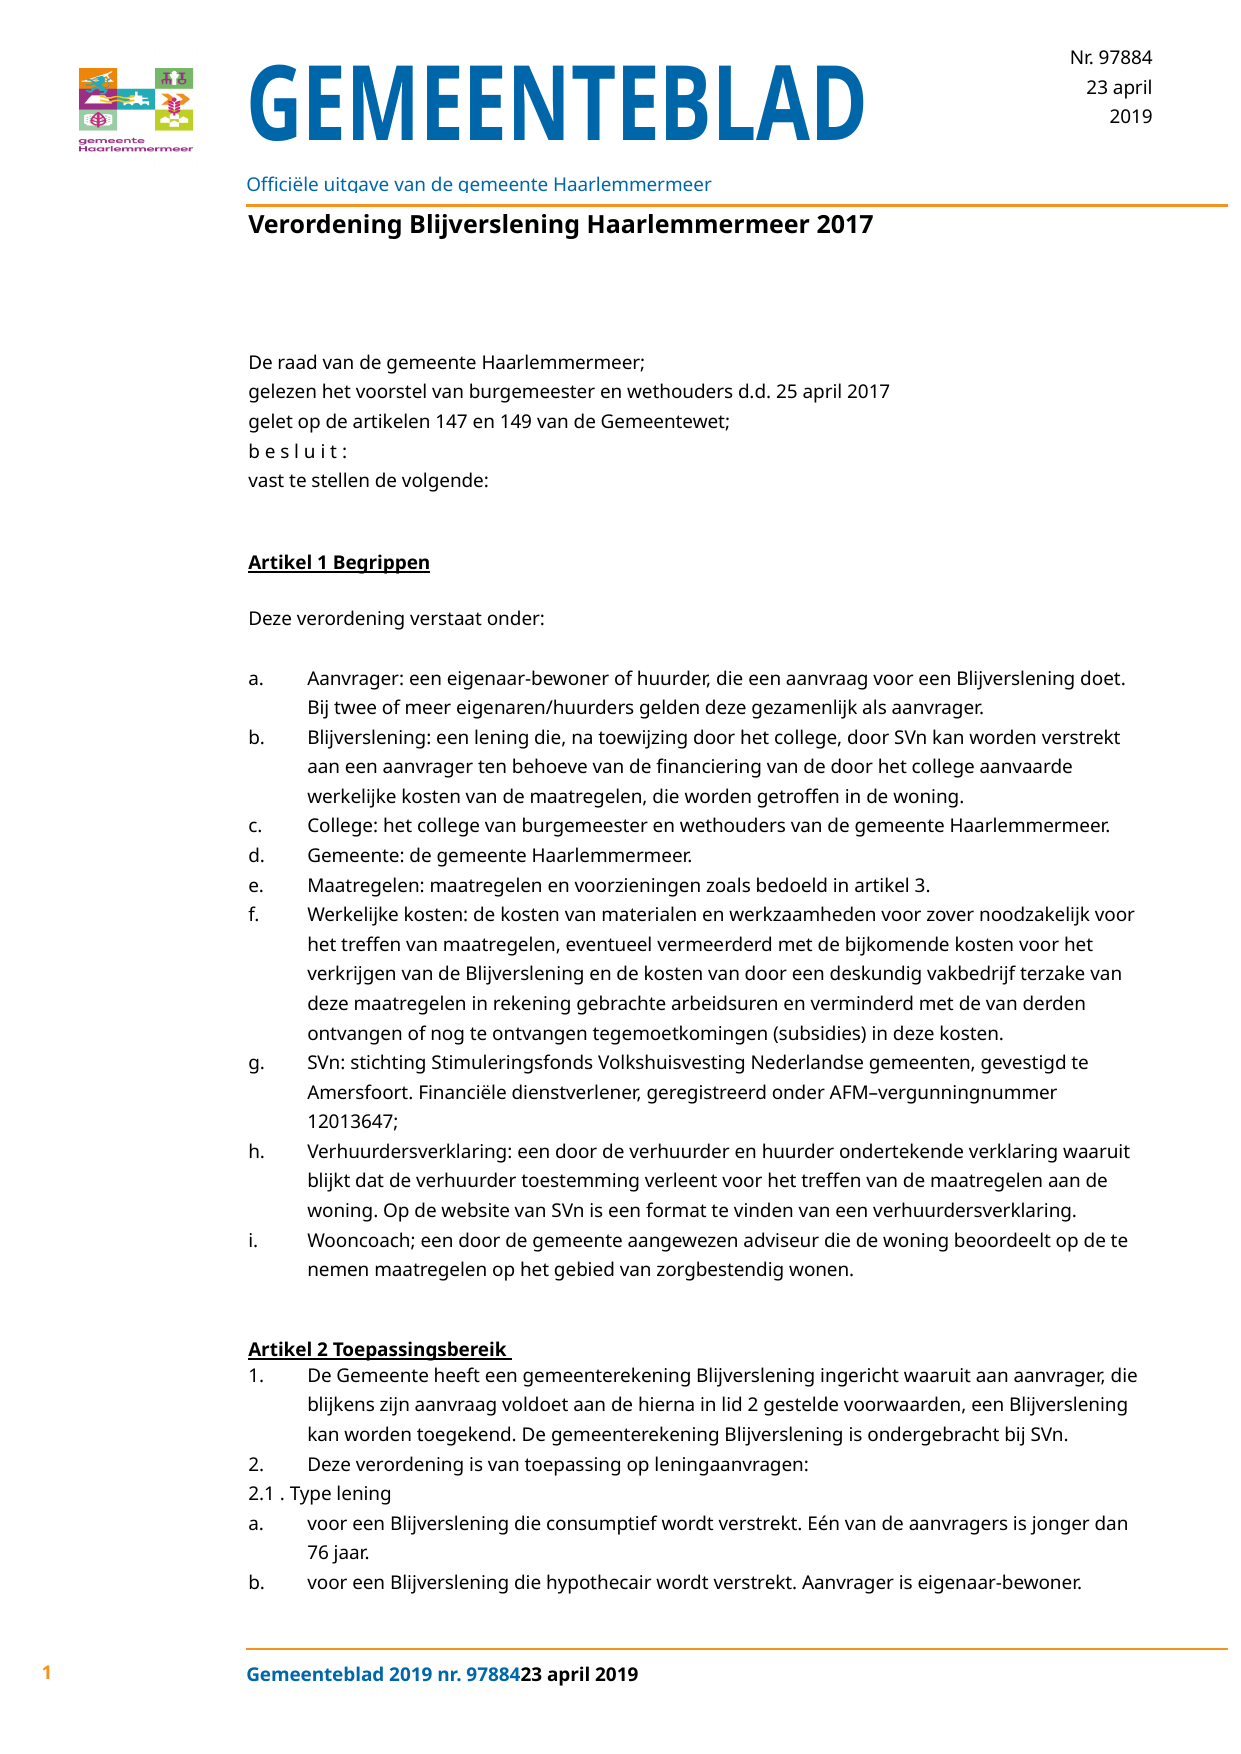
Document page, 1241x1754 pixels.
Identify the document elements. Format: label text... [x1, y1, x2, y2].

text 2.1 . Type lening [248, 1480, 1152, 1506]
text Deze verordening verstaat onder: [248, 606, 1152, 631]
list voor een Blijverslening die consumptief wordt verstrekt. Eén van de aanvragers is jonger dan 76 jaar. [248, 1510, 1152, 1565]
list Blijverslening: een lening die, na toewijzing door het college, door SVn kan worden verstrekt aan een aanvrager ten behoeve van de financiering van de door het college aanvaarde werkelijke kosten van de maatregelen, die worden getroffen in de woning. [248, 724, 1152, 809]
list De Gemeente heeft een gemeenterekening Blijverslening ingericht waaruit aan aanvrager, die blijkens zijn aanvraag voldoet aan de hierna in lid 2 gestelde voorwaarden, een Blijverslening kan worden toegekend. De gemeenterekening Blijverslening is ondergebracht bij SVn. [248, 1362, 1152, 1447]
picture [41, 47, 231, 172]
text Verordening Blijverslening Haarlemmermeer 2017 [248, 207, 1152, 241]
list Werkelijke kosten: de kosten van materialen en werkzaamheden voor zover noodzakelijk voor het treffen van maatregelen, eventueel vermeerderd met de bijkomende kosten voor het verkrijgen van de Blijverslening en de kosten van door een deskundig vakbedrijf terzake van deze maatregelen in rekening gebrachte arbeidsuren en verminderd met de van derden ontvangen of nog te ontvangen tegemoetkomingen (subsidies) in deze kosten. [248, 901, 1152, 1045]
list Maatregelen: maatregelen en voorzieningen zoals bedoeld in artikel 3. [248, 872, 1152, 897]
list College: het college van burgemeester en wethouders van de gemeente Haarlemmermeer. [248, 813, 1152, 838]
list Deze verordening is van toepassing op leningaanvragen: [248, 1451, 1152, 1477]
text Artikel 1 Begrippen [248, 547, 1152, 576]
list SVn: stichting Stimuleringsfonds Volkshuisvesting Nederlandse gemeenten, gevestigd te Amersfoort. Financiële dienstverlener, geregistreerd onder AFM–vergunningnummer 12013647; [248, 1049, 1152, 1134]
list Verhuurdersverklaring: een door de verhuurder en huurder ondertekende verklaring waaruit blijkt dat de verhuurder toestemming verleent voor het treffen van de maatregelen aan de woning. Op de website van SVn is een format te vinden van een verhuurdersverklaring. [248, 1138, 1152, 1223]
text De raad van de gemeente Haarlemmermeer; [248, 349, 1152, 375]
list Wooncoach; een door de gemeente aangewezen adviseur die de woning beoordeelt op de te nemen maatregelen op het gebied van zorgbestendig wonen. [248, 1227, 1152, 1282]
list Aanvrager: een eigenaar-bewoner of huurder, die een aanvraag voor een Blijverslening doet. Bij twee of meer eigenaren/huurders gelden deze gezamenlijk als aanvrager. [248, 665, 1152, 720]
list voor een Blijverslening die hypothecair wordt verstrekt. Aanvrager is eigenaar-bewoner. [248, 1569, 1152, 1595]
text gelet op de artikelen 147 en 149 van de Gemeentewet; [248, 408, 1152, 434]
text Artikel 2 Toepassingsbereik [248, 1336, 1152, 1362]
text gelezen het voorstel van burgemeester en wethouders d.d. 25 april 2017 [248, 379, 1152, 404]
text b e s l u i t : [248, 438, 1152, 464]
list Gemeente: de gemeente Haarlemmermeer. [248, 842, 1152, 868]
text vast te stellen de volgende: [248, 467, 1152, 493]
